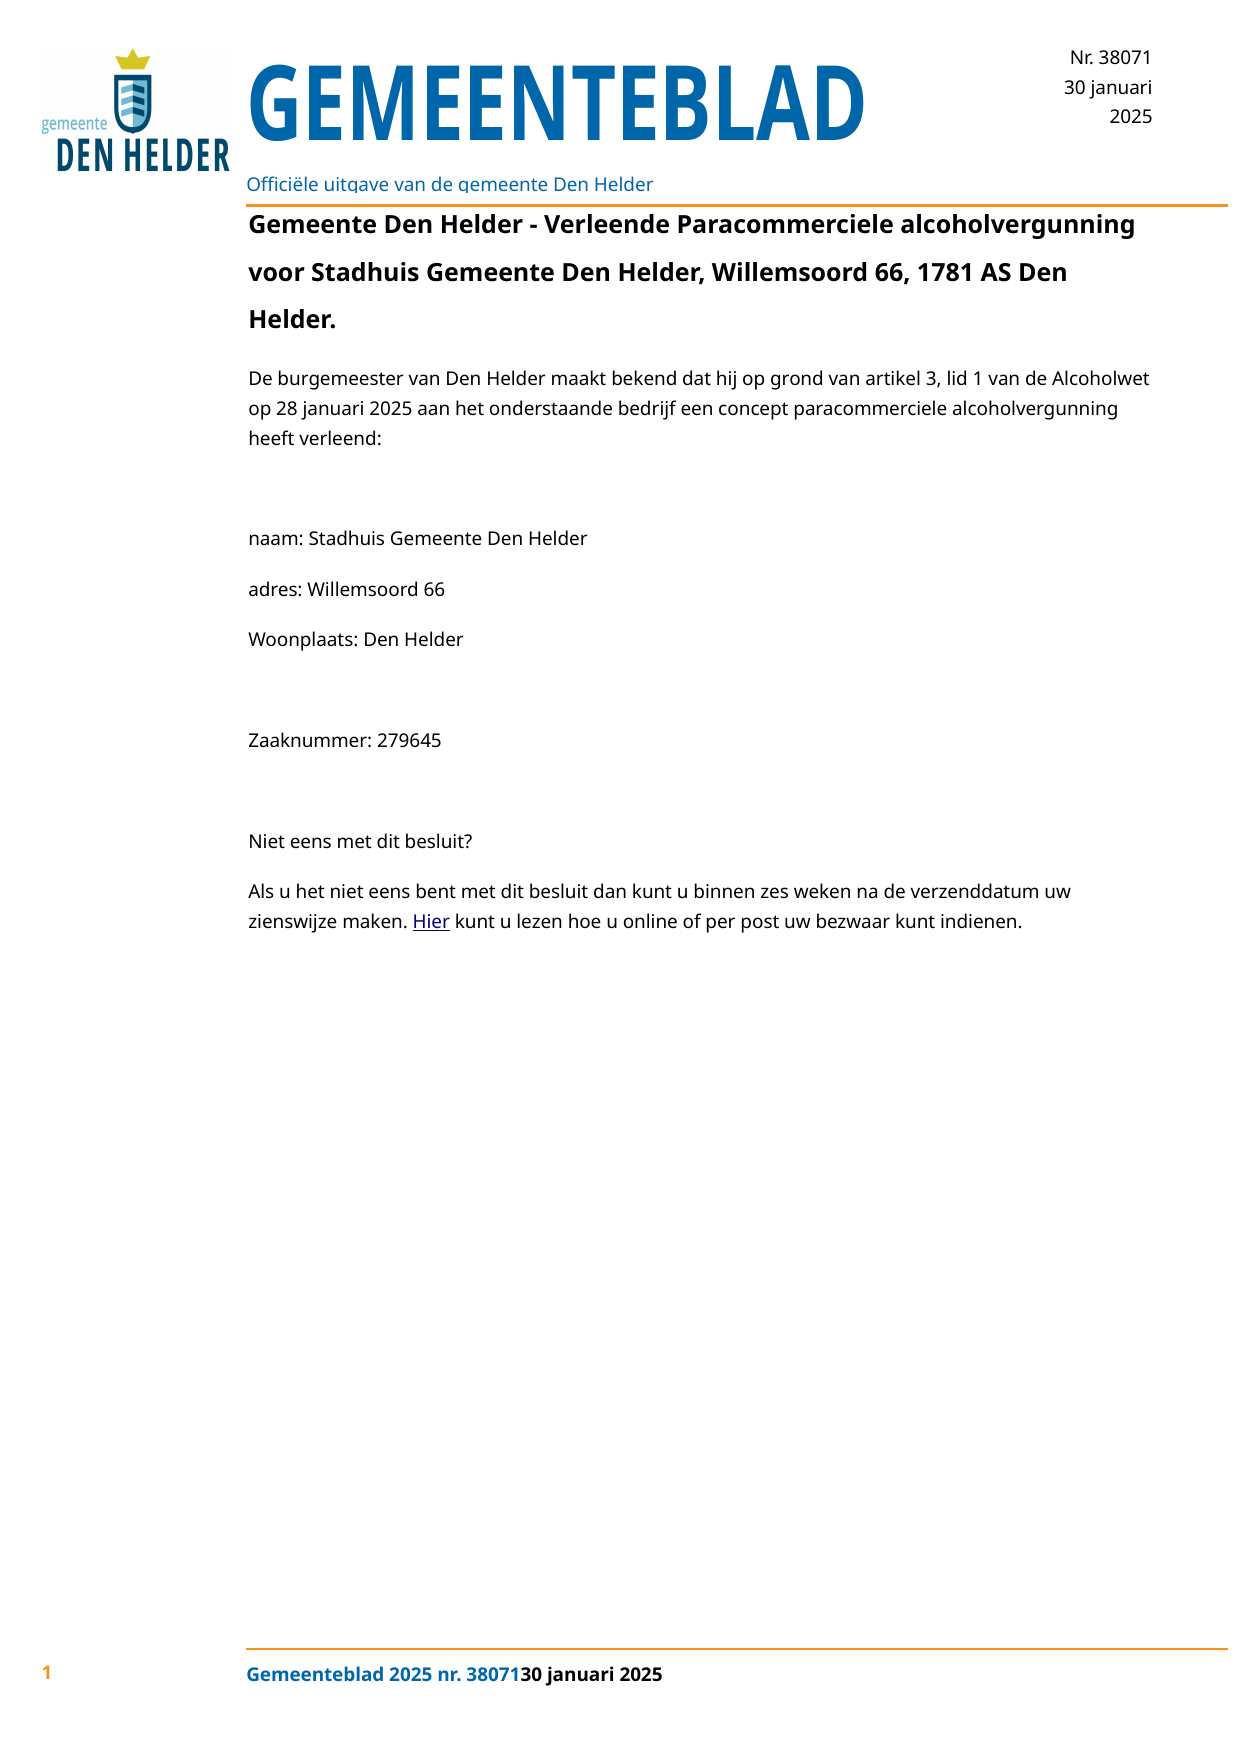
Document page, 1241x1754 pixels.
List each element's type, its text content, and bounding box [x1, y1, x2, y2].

text naam: Stadhuis Gemeente Den Helder [248, 526, 1152, 551]
text Niet eens met dit besluit? [248, 828, 1152, 854]
text Zaaknummer: 279645 [248, 727, 1152, 753]
picture [182, 144, 187, 165]
text adres: Willemsoord 66 [248, 576, 1152, 602]
picture [220, 160, 224, 172]
text Gemeente Den Helder - Verleende Paracommerciele alcoholvergunning voor Stadhuis Gemeente Den Helder, Willemsoord 66, 1781 AS Den Helder. [248, 207, 1152, 336]
text De burgemeester van Den Helder maakt bekend dat hij op grond van artikel 3, lid 1 van de Alcoholwet op 28 januari 2025 aan het onderstaande bedrijf een concept paracommerciele alcoholvergunning heeft verleend: [248, 366, 1152, 450]
text Woonplaats: Den Helder [248, 626, 1152, 652]
picture [100, 154, 106, 172]
picture [63, 144, 68, 165]
picture [130, 157, 135, 172]
text Als u het niet eens bent met dit besluit dan kunt u binnen zes weken na de verzenddatum uw zienswijze maken. Hier kunt u lezen hoe u online of per post uw bezwaar kunt indienen. [248, 878, 1152, 934]
picture [41, 47, 231, 172]
